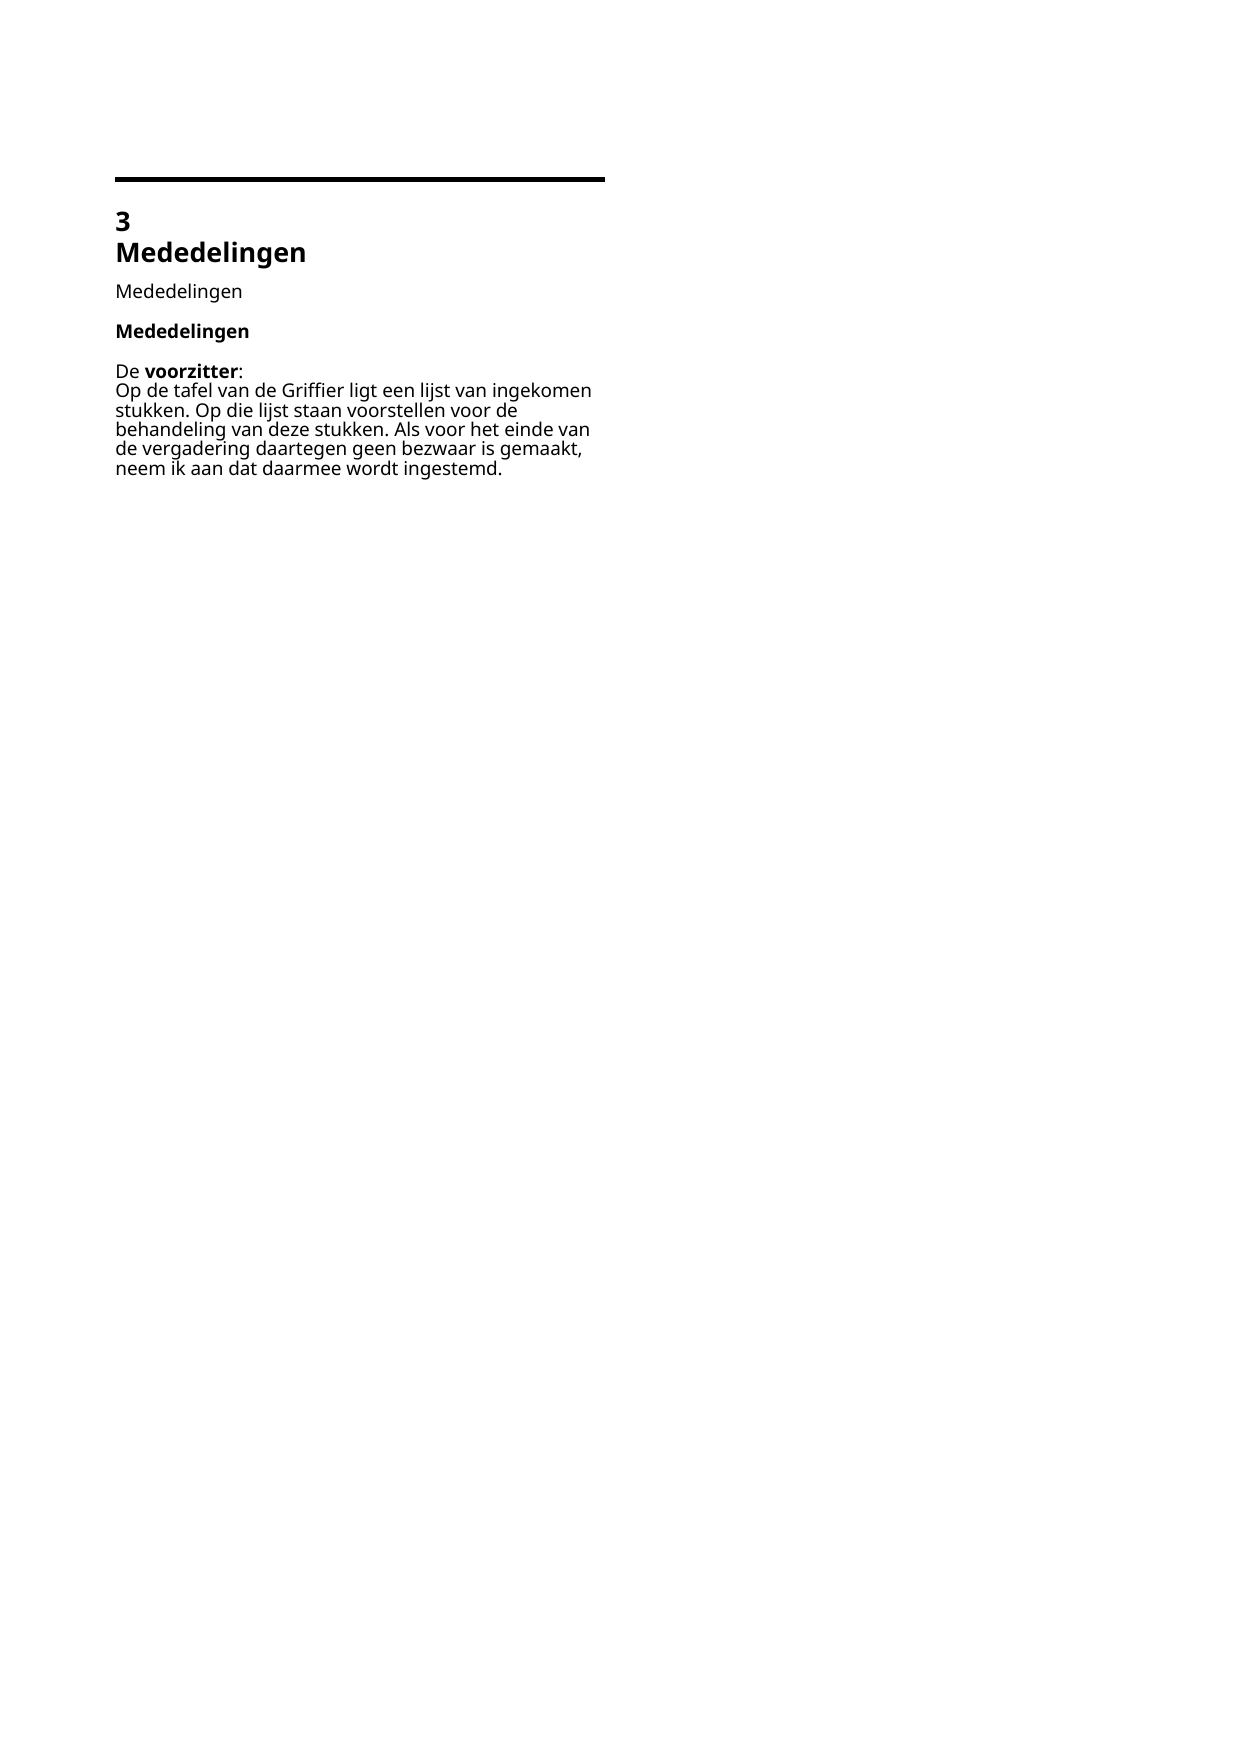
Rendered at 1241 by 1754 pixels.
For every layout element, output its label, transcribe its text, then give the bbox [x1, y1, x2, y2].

text 3 [115, 203, 605, 239]
text Mededelingen [115, 239, 605, 283]
text Mededelingen [115, 283, 605, 302]
text Op de tafel van de Griffier ligt een lijst van ingekomen stukken. Op die lijst staan voorstellen voor de behandeling van deze stukken. Als voor het einde van de vergadering daartegen geen bezwaar is gemaakt, neem ik aan dat daarmee wordt ingestemd. [115, 382, 605, 479]
text De voorzitter: [115, 363, 605, 382]
text Mededelingen [115, 323, 605, 342]
